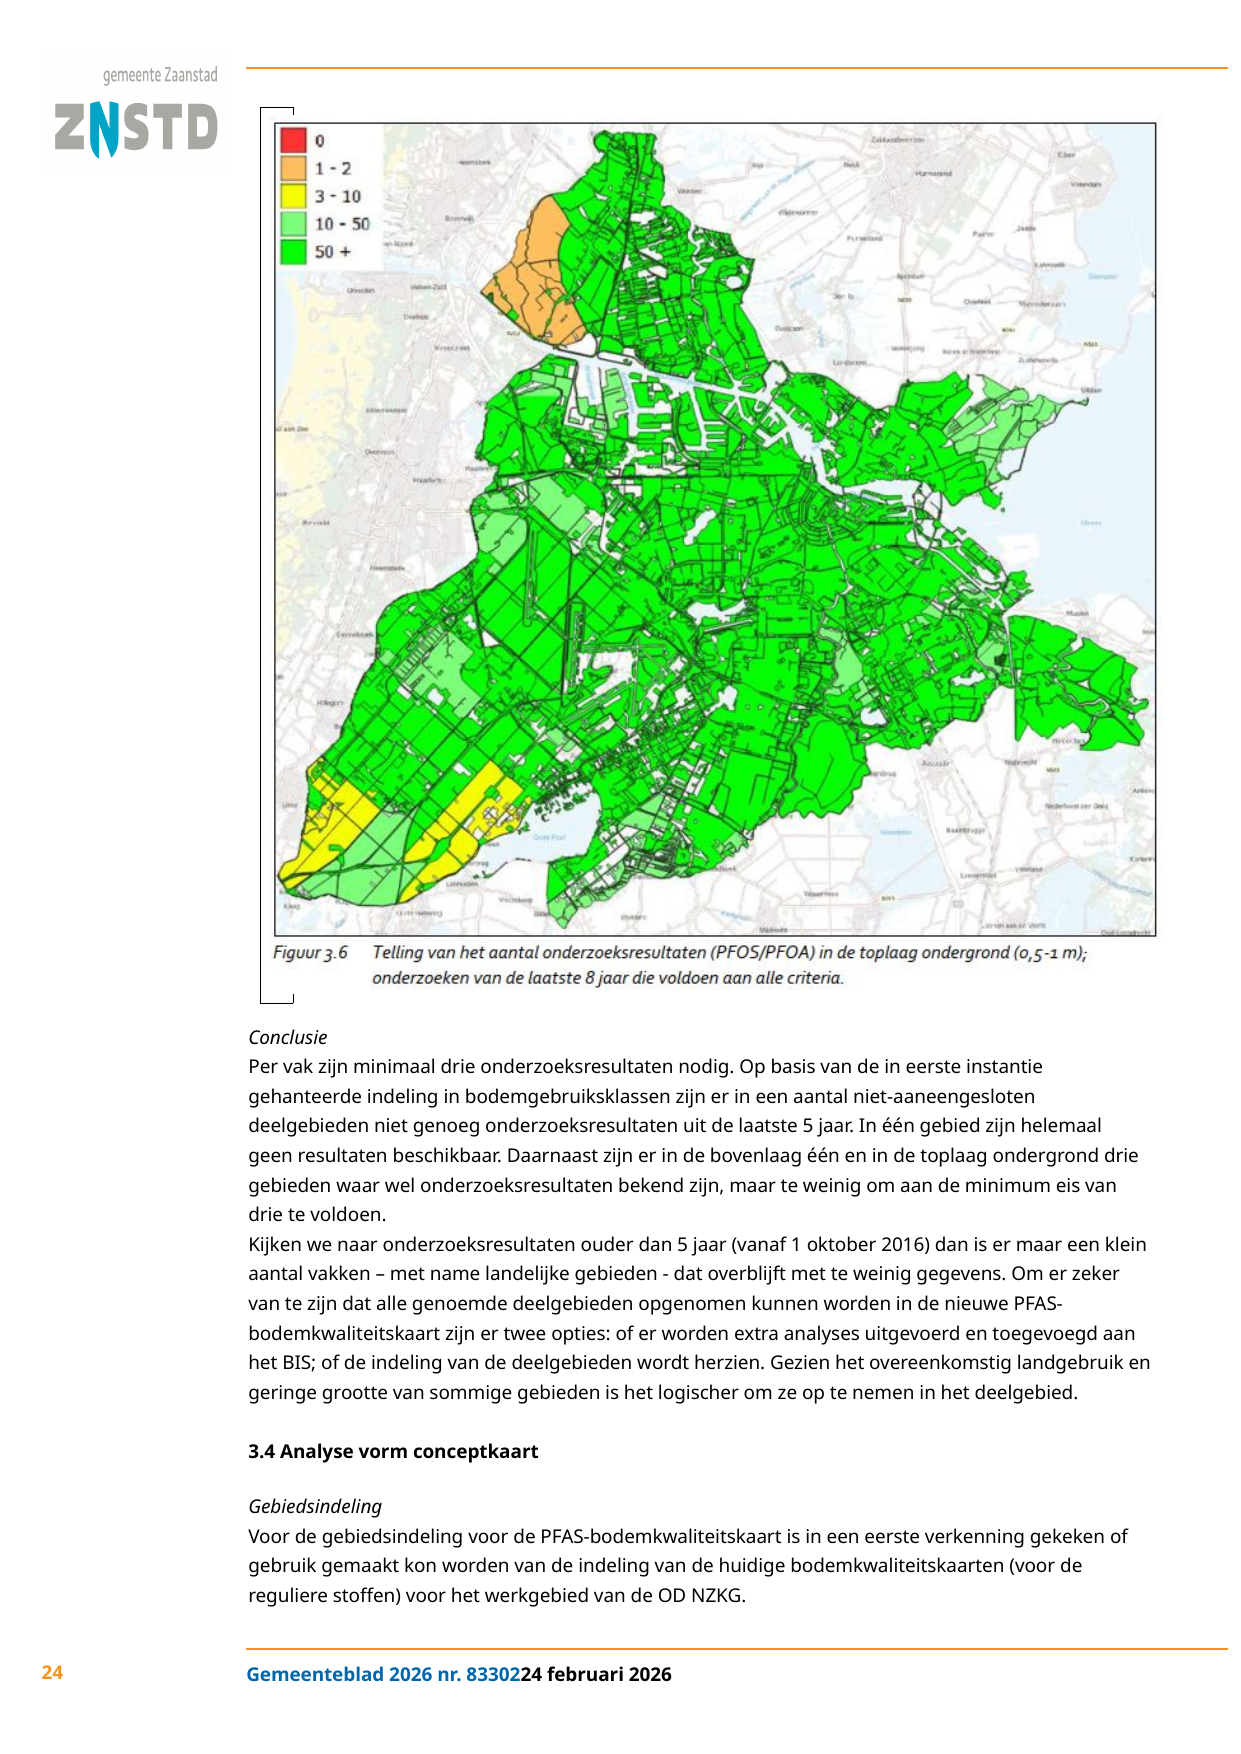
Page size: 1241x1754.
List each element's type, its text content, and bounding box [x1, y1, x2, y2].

text Voor de gebiedsindeling voor de PFAS-bodemkwaliteitskaart is in een eerste verkenning gekeken of gebruik gemaakt kon worden van de indeling van de huidige bodemkwaliteitskaarten (voor de reguliere stoffen) voor het werkgebied van de OD NZKG. [248, 1523, 1152, 1608]
text 3.4 Analyse vorm conceptkaart [248, 1438, 1152, 1464]
picture [41, 47, 231, 172]
text Conclusie [248, 1024, 1152, 1050]
text Kijken we naar onderzoeksresultaten ouder dan 5 jaar (vanaf 1 oktober 2016) dan is er maar een klein aantal vakken – met name landelijke gebieden - dat overblijft met te weinig gegevens. Om er zeker van te zijn dat alle genoemde deelgebieden opgenomen kunnen worden in de nieuwe PFAS- bodemkwaliteitskaart zijn er twee opties: of er worden extra analyses uitgevoerd en toegevoegd aan het BIS; of de indeling van de deelgebieden wordt herzien. Gezien het overeenkomstig landgebruik en geringe grootte van sommige gebieden is het logischer om ze op te nemen in het deelgebied. [248, 1231, 1152, 1405]
text Gebiedsindeling [248, 1493, 1152, 1519]
text Per vak zijn minimaal drie onderzoeksresultaten nodig. Op basis van de in eerste instantie gehanteerde indeling in bodemgebruiksklassen zijn er in een aantal niet-aaneengesloten deelgebieden niet genoeg onderzoeksresultaten uit de laatste 5 jaar. In één gebied zijn helemaal geen resultaten beschikbaar. Daarnaast zijn er in de bovenlaag één en in de toplaag ondergrond drie gebieden waar wel onderzoeksresultaten bekend zijn, maar te weinig om aan de minimum eis van drie te voldoen. [248, 1053, 1152, 1227]
picture [268, 115, 1173, 994]
